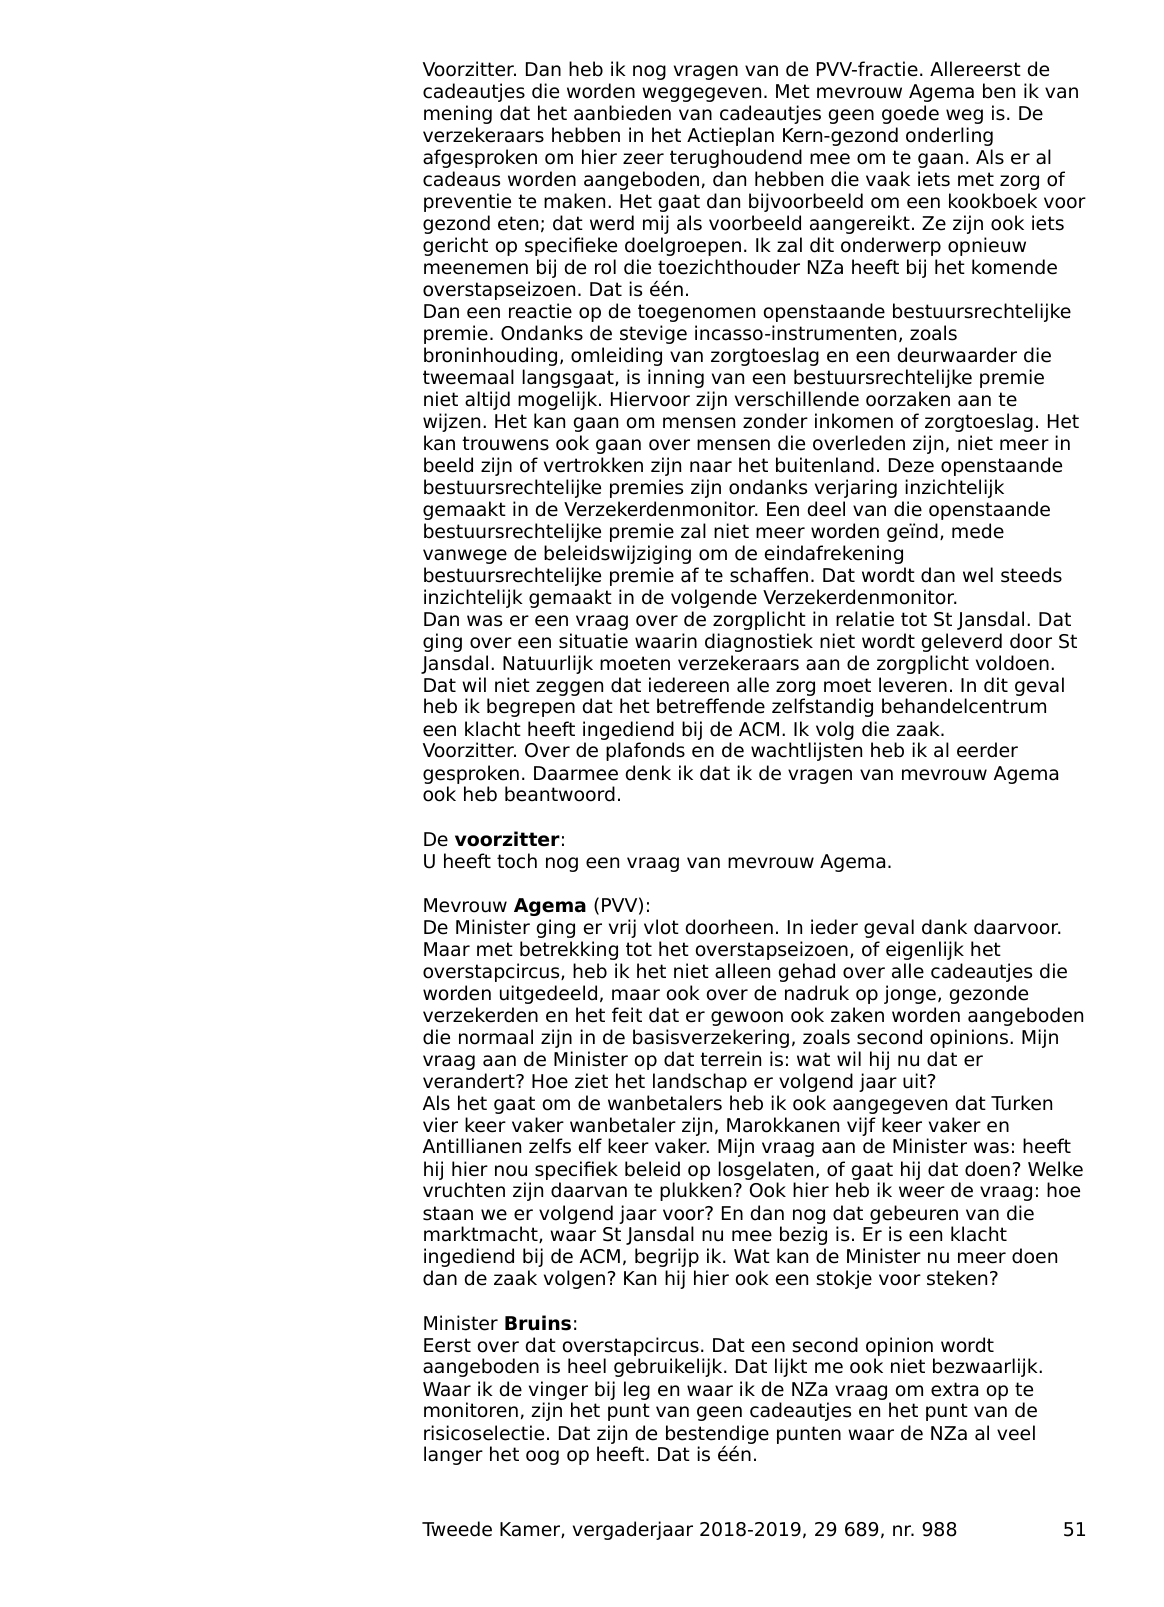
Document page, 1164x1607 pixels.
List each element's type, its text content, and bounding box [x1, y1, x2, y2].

text Als het gaat om de wanbetalers heb ik ook aangegeven dat Turken vier keer vaker wanbetaler zijn, Marokkanen vijf keer vaker en Antillianen zelfs elf keer vaker. Mijn vraag aan de Minister was: heeft hij hier nou specifiek beleid op losgelaten, of gaat hij dat doen? Welke vruchten zijn daarvan te plukken? Ook hier heb ik weer de vraag: hoe staan we er volgend jaar voor? En dan nog dat gebeuren van die marktmacht, waar St Jansdal nu mee bezig is. Er is een klacht ingediend bij de ACM, begrijp ik. Wat kan de Minister nu meer doen dan de zaak volgen? Kan hij hier ook een stokje voor steken? [422, 1092, 1087, 1290]
text Voorzitter. Dan heb ik nog vragen van de PVV-fractie. Allereerst de cadeautjes die worden weggegeven. Met mevrouw Agema ben ik van mening dat het aanbieden van cadeautjes geen goede weg is. De verzekeraars hebben in het Actieplan Kern-gezond onderling afgesproken om hier zeer terughoudend mee om te gaan. Als er al cadeaus worden aangeboden, dan hebben die vaak iets met zorg of preventie te maken. Het gaat dan bijvoorbeeld om een kookboek voor gezond eten; dat werd mij als voorbeeld aangereikt. Ze zijn ook iets gericht op specifieke doelgroepen. Ik zal dit onderwerp opnieuw meenemen bij de rol die toezichthouder NZa heeft bij het komende overstapseizoen. Dat is één. [422, 59, 1087, 301]
text Mevrouw Agema (PVV): [422, 895, 1087, 917]
text Minister Bruins: [422, 1312, 1087, 1334]
text U heeft toch nog een vraag van mevrouw Agema. [422, 851, 1087, 872]
text De voorzitter: [422, 828, 1087, 851]
text Eerst over dat overstapcircus. Dat een second opinion wordt aangeboden is heel gebruikelijk. Dat lijkt me ook niet bezwaarlijk. Waar ik de vinger bij leg en waar ik de NZa vraag om extra op te monitoren, zijn het punt van geen cadeautjes en het punt van de risicoselectie. Dat zijn de bestendige punten waar de NZa al veel langer het oog op heeft. Dat is één. [422, 1334, 1087, 1466]
text De Minister ging er vrij vlot doorheen. In ieder geval dank daarvoor. Maar met betrekking tot het overstapseizoen, of eigenlijk het overstapcircus, heb ik het niet alleen gehad over alle cadeautjes die worden uitgedeeld, maar ook over de nadruk op jonge, gezonde verzekerden en het feit dat er gewoon ook zaken worden aangeboden die normaal zijn in de basisverzekering, zoals second opinions. Mijn vraag aan de Minister op dat terrein is: wat wil hij nu dat er verandert? Hoe ziet het landschap er volgend jaar uit? [422, 917, 1087, 1092]
text Dan een reactie op de toegenomen openstaande bestuursrechtelijke premie. Ondanks de stevige incasso-instrumenten, zoals broninhouding, omleiding van zorgtoeslag en een deurwaarder die tweemaal langsgaat, is inning van een bestuursrechtelijke premie niet altijd mogelijk. Hiervoor zijn verschillende oorzaken aan te wijzen. Het kan gaan om mensen zonder inkomen of zorgtoeslag. Het kan trouwens ook gaan over mensen die overleden zijn, niet meer in beeld zijn of vertrokken zijn naar het buitenland. Deze openstaande bestuursrechtelijke premies zijn ondanks verjaring inzichtelijk gemaakt in de Verzekerdenmonitor. Een deel van die openstaande bestuursrechtelijke premie zal niet meer worden geïnd, mede vanwege de beleidswijziging om de eindafrekening bestuursrechtelijke premie af te schaffen. Dat wordt dan wel steeds inzichtelijk gemaakt in de volgende Verzekerdenmonitor. [422, 301, 1087, 608]
text Dan was er een vraag over de zorgplicht in relatie tot St Jansdal. Dat ging over een situatie waarin diagnostiek niet wordt geleverd door St Jansdal. Natuurlijk moeten verzekeraars aan de zorgplicht voldoen. Dat wil niet zeggen dat iedereen alle zorg moet leveren. In dit geval heb ik begrepen dat het betreffende zelfstandig behandelcentrum een klacht heeft ingediend bij de ACM. Ik volg die zaak. [422, 608, 1087, 740]
text Voorzitter. Over de plafonds en de wachtlijsten heb ik al eerder gesproken. Daarmee denk ik dat ik de vragen van mevrouw Agema ook heb beantwoord. [422, 740, 1087, 806]
